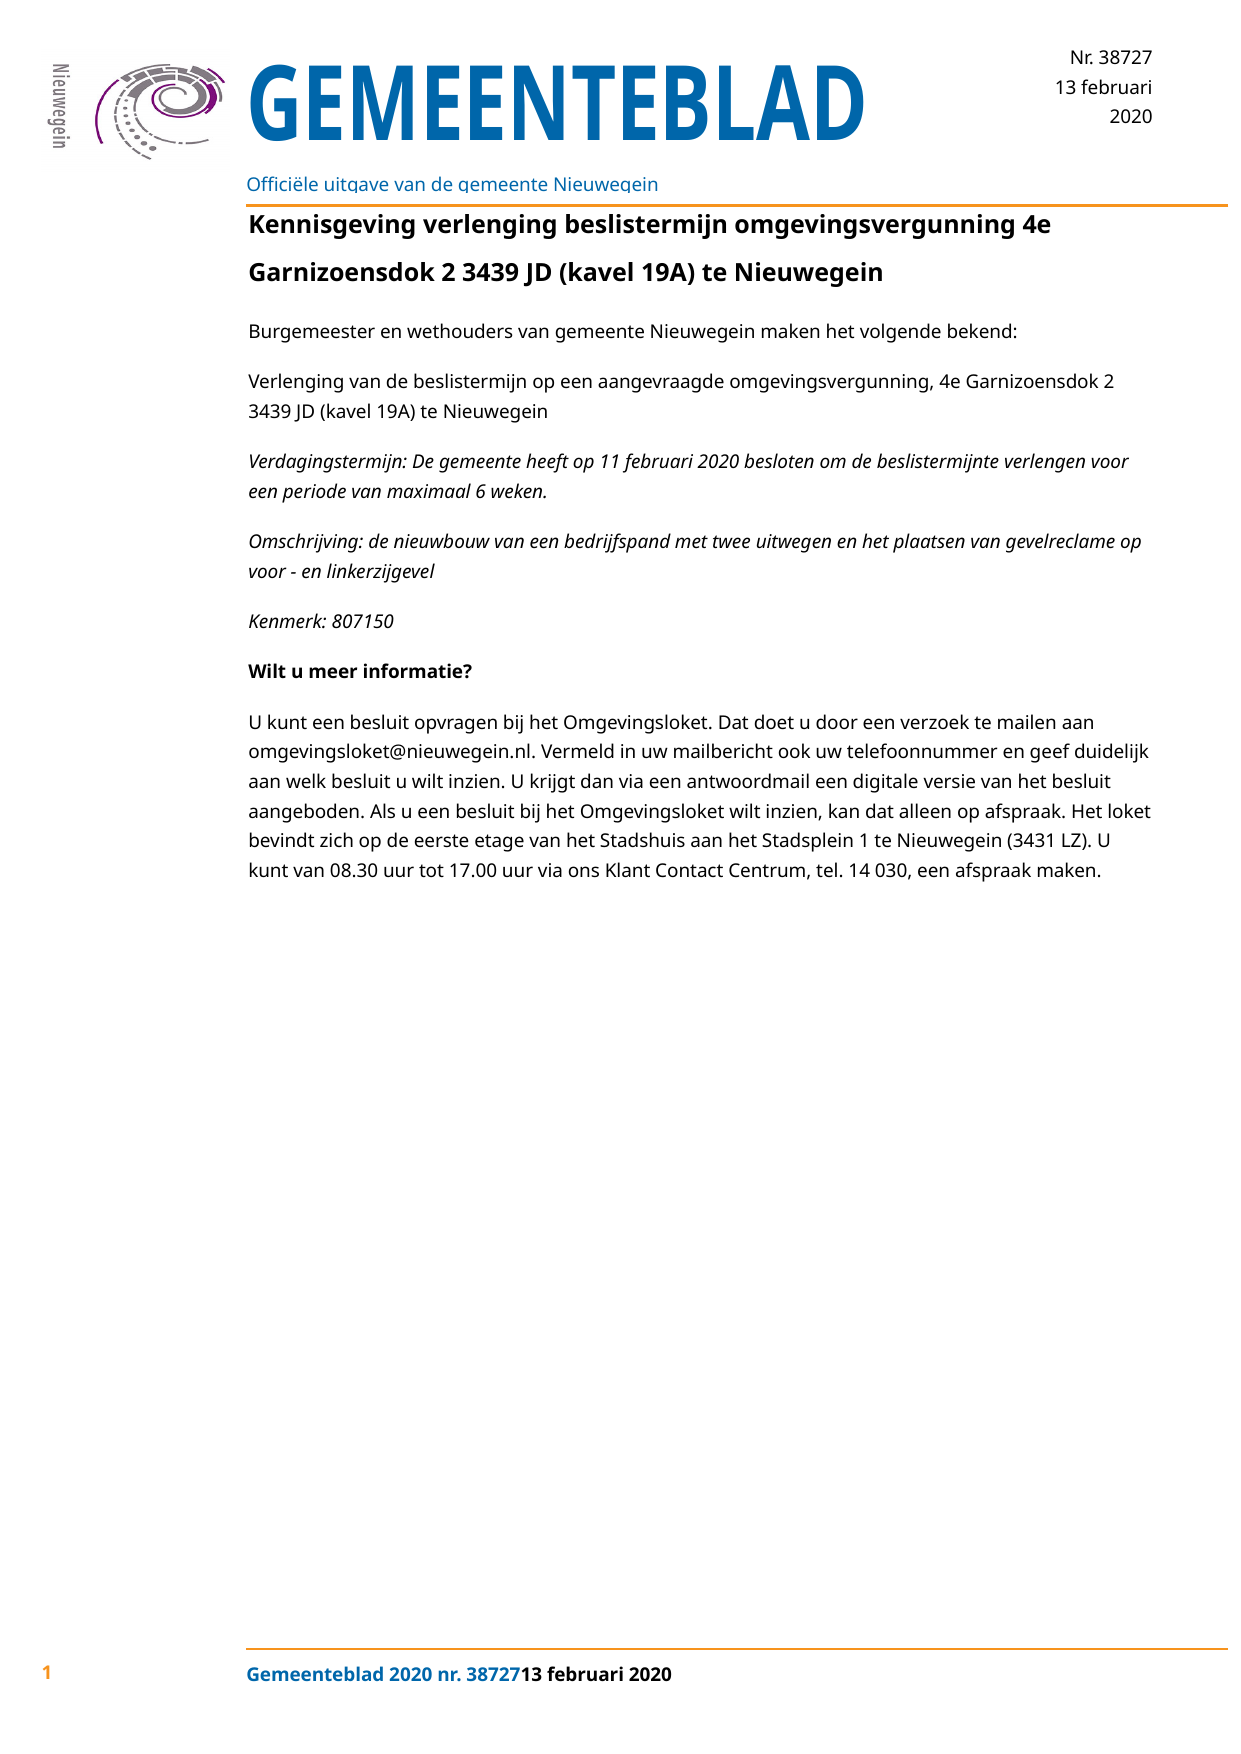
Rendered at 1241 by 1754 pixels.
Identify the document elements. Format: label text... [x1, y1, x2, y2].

picture [41, 47, 231, 172]
text Kenmerk: 807150 [248, 608, 1152, 634]
text Verdagingstermijn: De gemeente heeft op 11 februari 2020 besloten om de beslistermijnte verlengen voor een periode van maximaal 6 weken. [248, 448, 1152, 504]
text Wilt u meer informatie? [248, 659, 1152, 684]
text Omschrijving: de nieuwbouw van een bedrijfspand met twee uitwegen en het plaatsen van gevelreclame op voor - en linkerzijgevel [248, 528, 1152, 584]
text Kennisgeving verlenging beslistermijn omgevingsvergunning 4e Garnizoensdok 2 3439 JD (kavel 19A) te Nieuwegein [248, 207, 1152, 288]
text Verlenging van de beslistermijn op een aangevraagde omgevingsvergunning, 4e Garnizoensdok 2 3439 JD (kavel 19A) te Nieuwegein [248, 368, 1152, 424]
text U kunt een besluit opvragen bij het Omgevingsloket. Dat doet u door een verzoek te mailen aan omgevingsloket@nieuwegein.nl. Vermeld in uw mailbericht ook uw telefoonnummer en geef duidelijk aan welk besluit u wilt inzien. U krijgt dan via een antwoordmail een digitale versie van het besluit aangeboden. Als u een besluit bij het Omgevingsloket wilt inzien, kan dat alleen op afspraak. Het loket bevindt zich op de eerste etage van het Stadshuis aan het Stadsplein 1 te Nieuwegein (3431 LZ). U kunt van 08.30 uur tot 17.00 uur via ons Klant Contact Centrum, tel. 14 030, een afspraak maken. [248, 709, 1152, 883]
text Burgemeester en wethouders van gemeente Nieuwegein maken het volgende bekend: [248, 318, 1152, 344]
